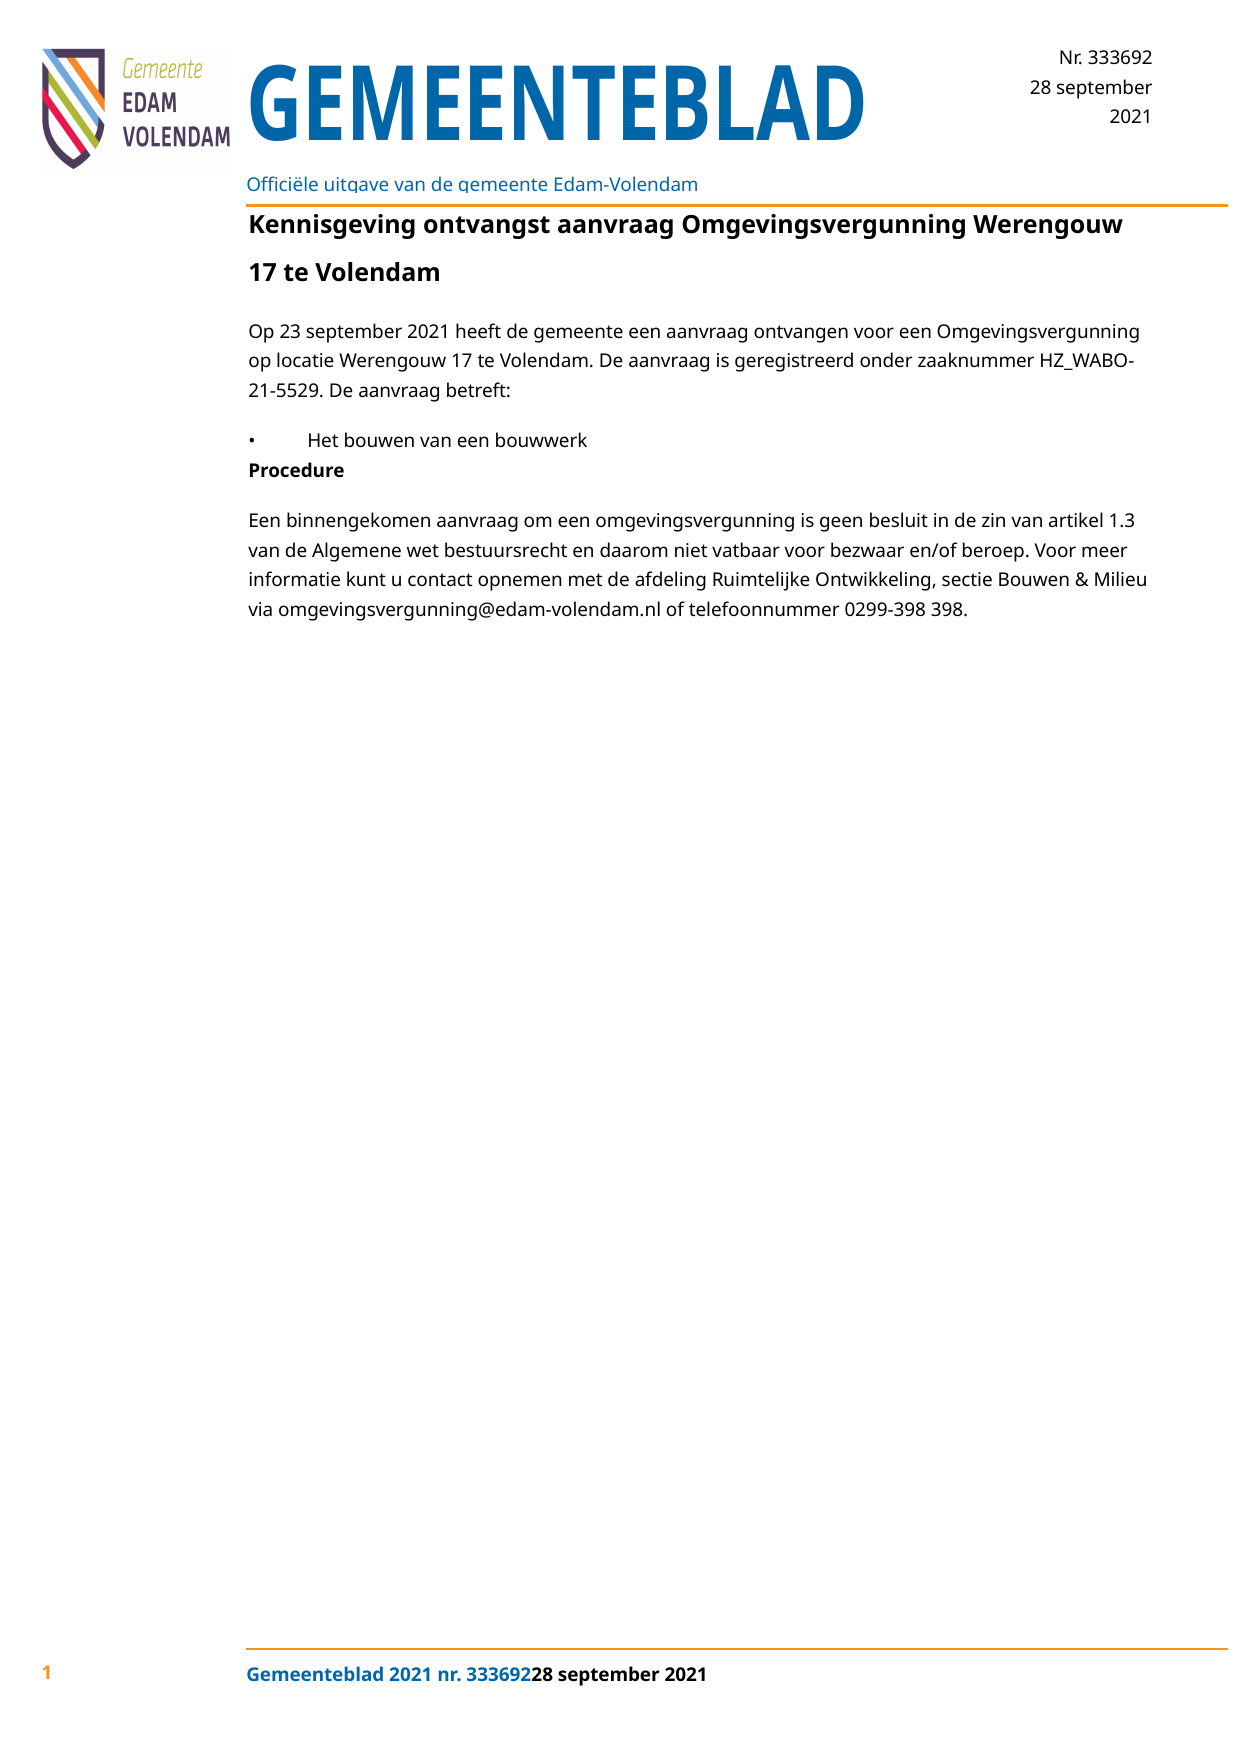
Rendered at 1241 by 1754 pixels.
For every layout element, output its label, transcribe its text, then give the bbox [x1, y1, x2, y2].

text Kennisgeving ontvangst aanvraag Omgevingsvergunning Werengouw 17 te Volendam [248, 207, 1152, 288]
text Op 23 september 2021 heeft de gemeente een aanvraag ontvangen voor een Omgevingsvergunning op locatie Werengouw 17 te Volendam. De aanvraag is geregistreerd onder zaaknummer HZ_WABO-21-5529. De aanvraag betreft: [248, 318, 1152, 403]
text Procedure [248, 457, 1152, 483]
text Een binnengekomen aanvraag om een omgevingsvergunning is geen besluit in de zin van artikel 1.3 van de Algemene wet bestuursrecht en daarom niet vatbaar voor bezwaar en/of beroep. Voor meer informatie kunt u contact opnemen met de afdeling Ruimtelijke Ontwikkeling, sectie Bouwen & Milieu via omgevingsvergunning@edam-volendam.nl of telefoonnummer 0299-398 398. [248, 507, 1152, 622]
list Het bouwen van een bouwwerk [248, 427, 1152, 453]
picture [41, 47, 231, 172]
